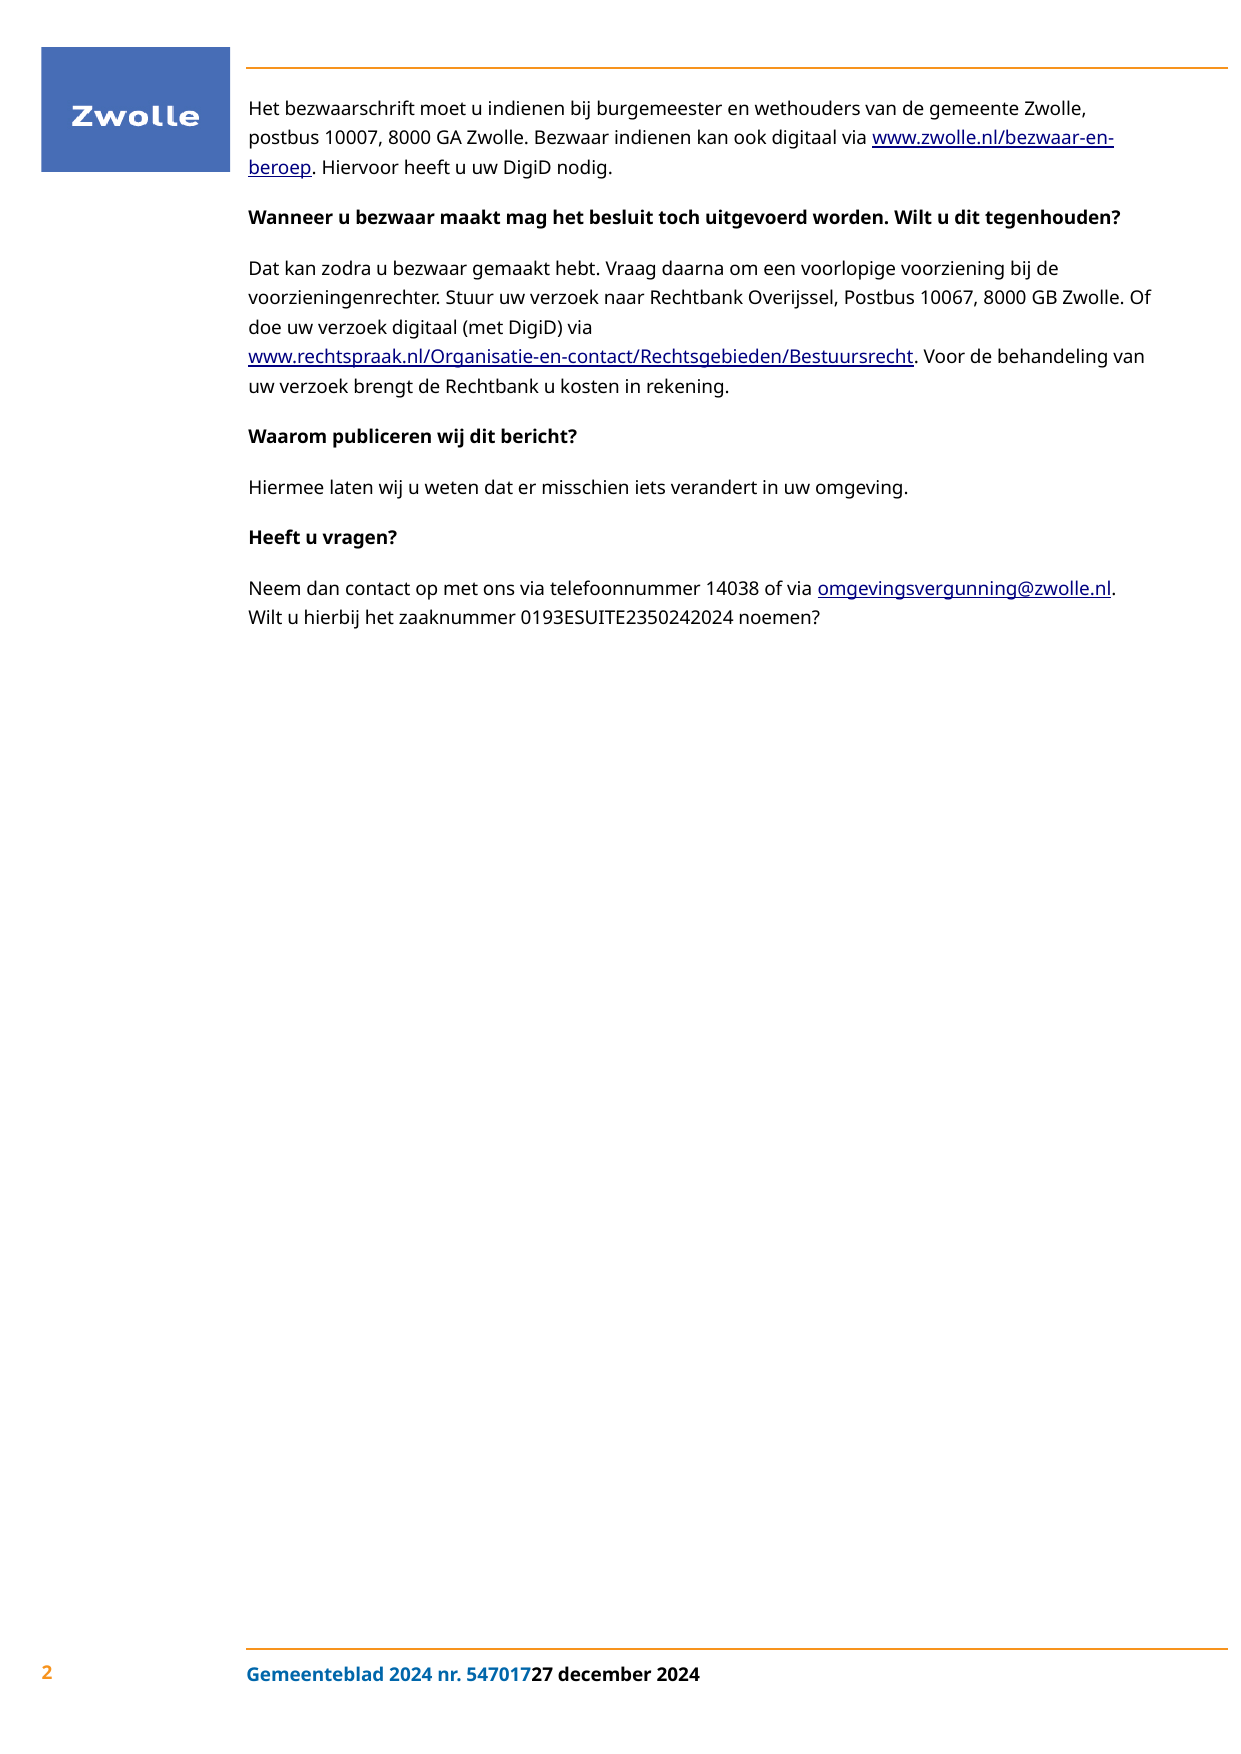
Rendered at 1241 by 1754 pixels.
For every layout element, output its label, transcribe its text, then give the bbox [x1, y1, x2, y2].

text Wanneer u bezwaar maakt mag het besluit toch uitgevoerd worden. Wilt u dit tegenhouden? [248, 204, 1152, 230]
text Dat kan zodra u bezwaar gemaakt hebt. Vraag daarna om een voorlopige voorziening bij de voorzieningenrechter. Stuur uw verzoek naar Rechtbank Overijssel, Postbus 10067, 8000 GB Zwolle. Of doe uw verzoek digitaal (met DigiD) via www.rechtspraak.nl/Organisatie-en-contact/Rechtsgebieden/Bestuursrecht. Voor de behandeling van uw verzoek brengt de Rechtbank u kosten in rekening. [248, 255, 1152, 399]
text Waarom publiceren wij dit bericht? [248, 423, 1152, 449]
text Heeft u vragen? [248, 524, 1152, 550]
text Het bezwaarschrift moet u indienen bij burgemeester en wethouders van de gemeente Zwolle, postbus 10007, 8000 GA Zwolle. Bezwaar indienen kan ook digitaal via www.zwolle.nl/bezwaar-en-beroep. Hiervoor heeft u uw DigiD nodig. [248, 95, 1152, 180]
text Hiermee laten wij u weten dat er misschien iets verandert in uw omgeving. [248, 474, 1152, 500]
picture [41, 47, 231, 172]
text Neem dan contact op met ons via telefoonnummer 14038 of via omgevingsvergunning@zwolle.nl. Wilt u hierbij het zaaknummer 0193ESUITE2350242024 noemen? [248, 575, 1152, 630]
